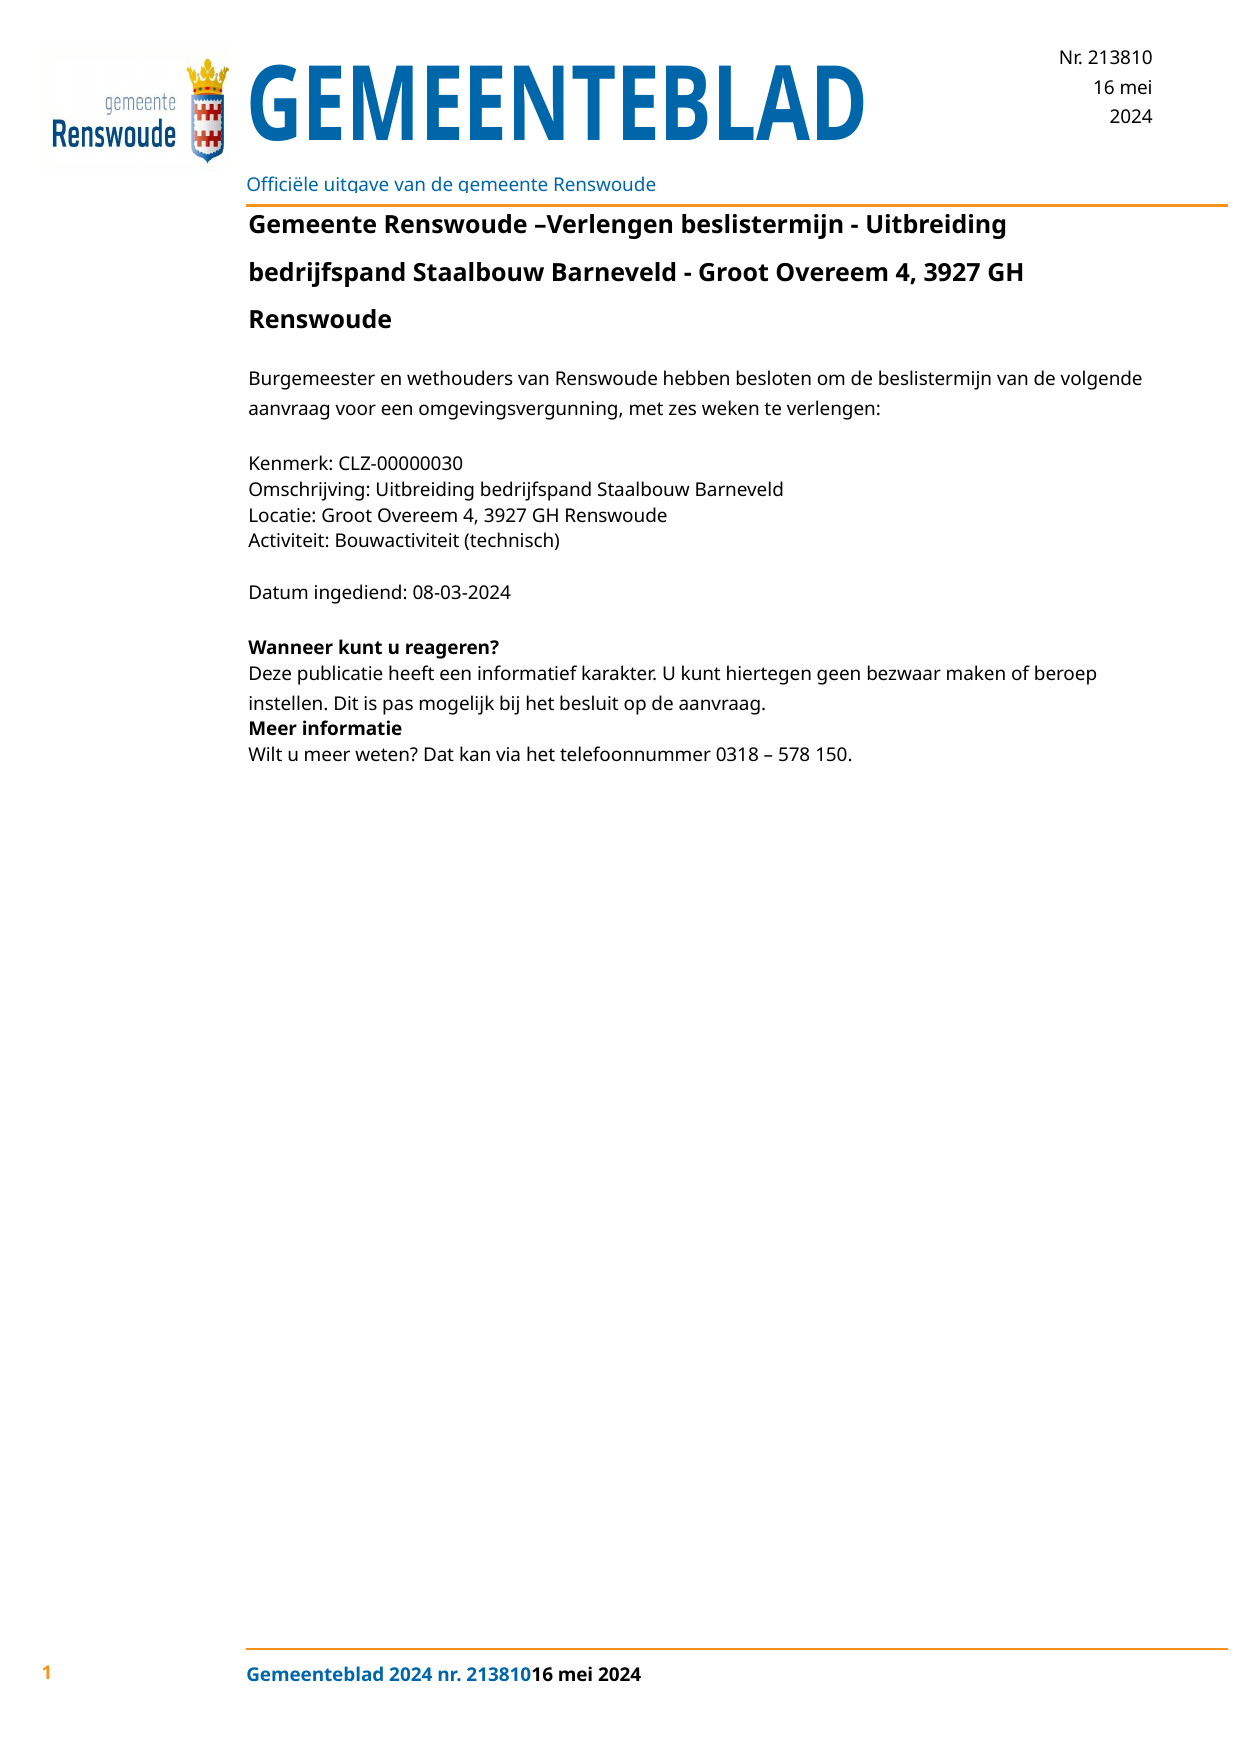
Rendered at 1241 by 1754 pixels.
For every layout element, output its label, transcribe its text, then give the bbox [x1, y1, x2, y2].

table_cell Datum ingediend: 08-03-2024 [248, 579, 1152, 634]
table_cell Locatie: Groot Overeem 4, 3927 GH Renswoude [248, 502, 1152, 528]
table_cell Omschrijving: Uitbreiding bedrijfspand Staalbouw Barneveld [248, 476, 1152, 502]
table_cell Kenmerk: CLZ-00000030 [248, 451, 1152, 476]
picture [41, 47, 231, 172]
table_header Burgemeester en wethouders van Renswoude hebben besloten om de beslistermijn van de volgende aanvraag voor een omgevingsvergunning, met zes weken te verlengen: [248, 366, 1152, 451]
table_cell Activiteit: Bouwactiviteit (technisch) [248, 528, 1152, 553]
table_cell [248, 554, 1152, 579]
table_cell Deze publicatie heeft een informatief karakter. U kunt hiertegen geen bezwaar maken of beroep instellen. Dit is pas mogelijk bij het besluit op de aanvraag. [248, 660, 1152, 716]
text Gemeente Renswoude –Verlengen beslistermijn - Uitbreiding bedrijfspand Staalbouw Barneveld - Groot Overeem 4, 3927 GH Renswoude [248, 207, 1152, 336]
table_cell Wilt u meer weten? Dat kan via het telefoonnummer 0318 – 578 150. [248, 741, 1152, 767]
table_cell Meer informatie [248, 716, 1152, 741]
table_cell Wanneer kunt u reageren? [248, 635, 1152, 660]
